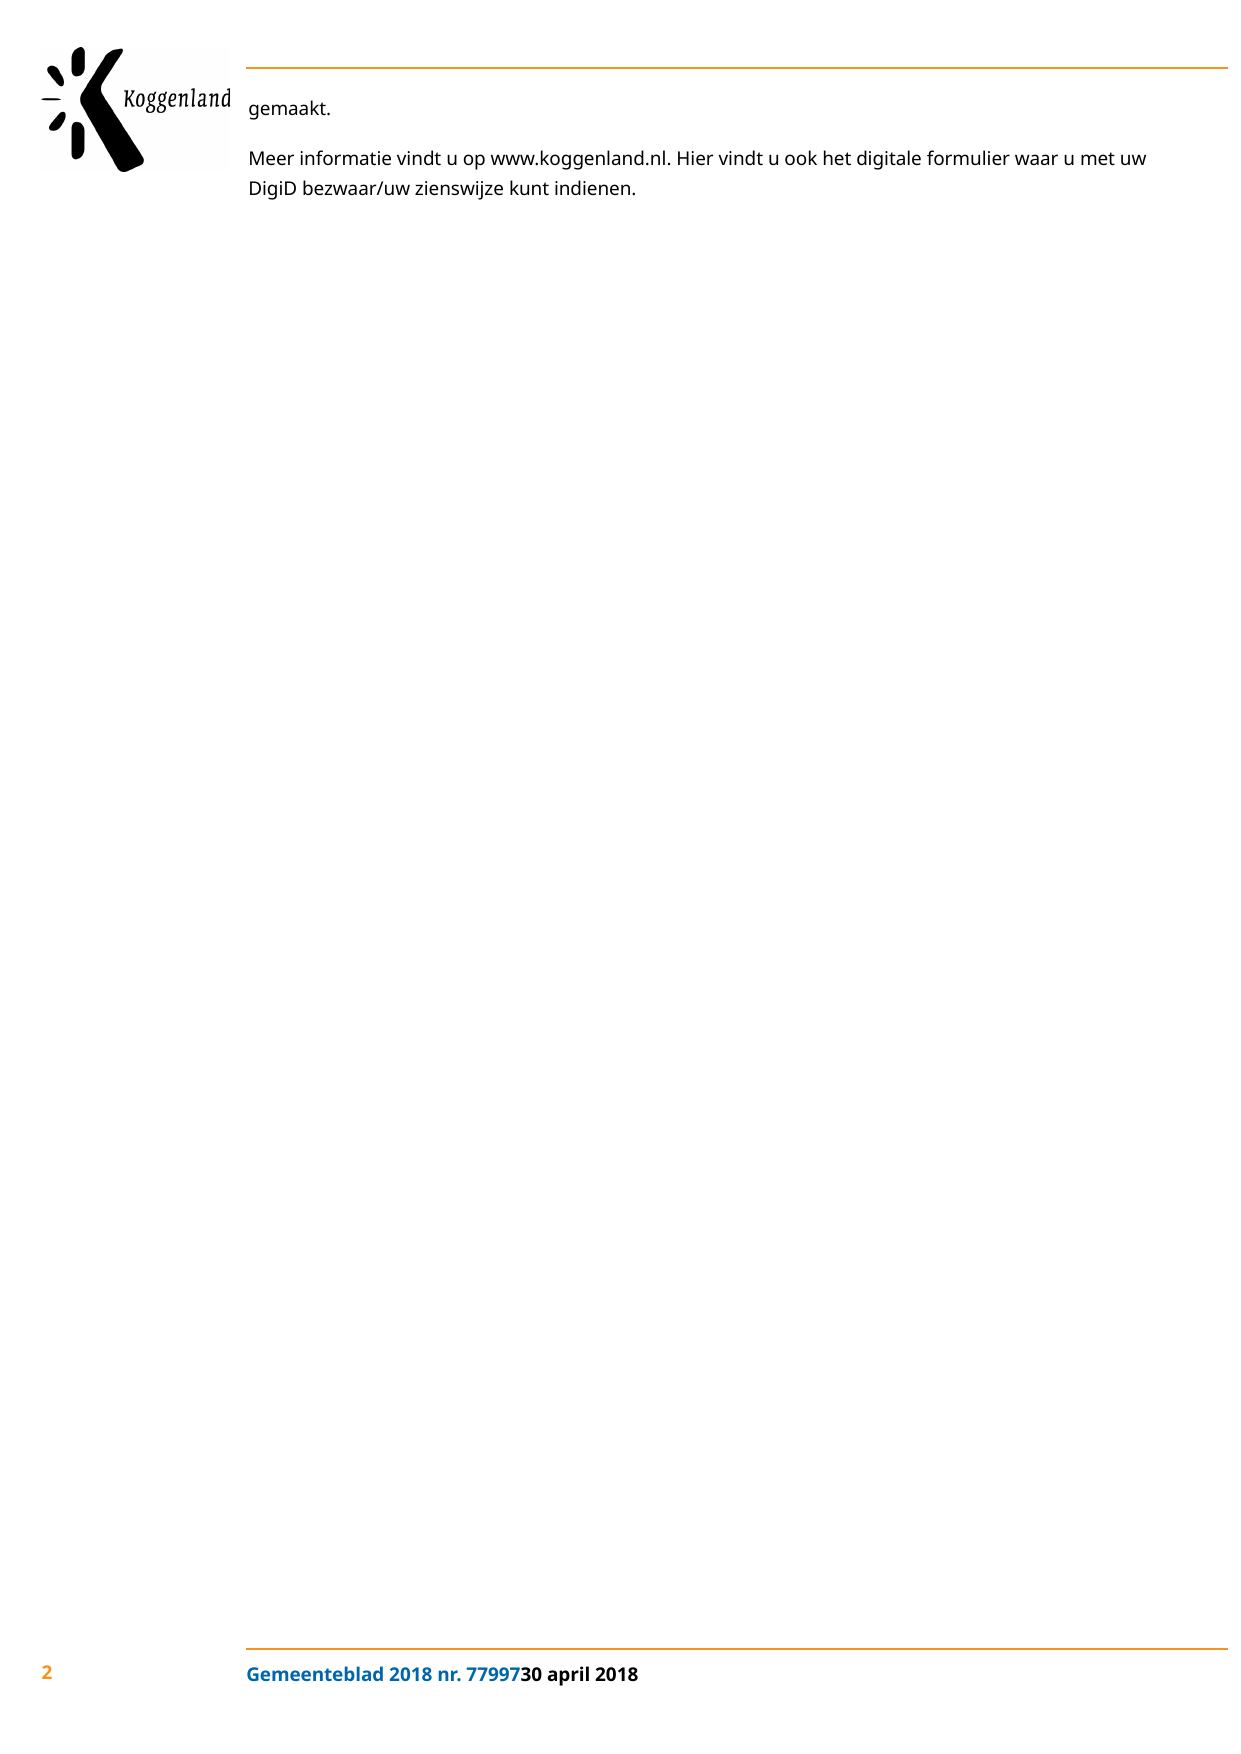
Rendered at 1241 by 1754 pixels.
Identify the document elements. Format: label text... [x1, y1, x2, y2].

picture [41, 47, 231, 172]
text Meer informatie vindt u op www.koggenland.nl. Hier vindt u ook het digitale formulier waar u met uw DigiD bezwaar/uw zienswijze kunt indienen. [248, 145, 1152, 201]
text gemaakt. [248, 95, 1152, 121]
